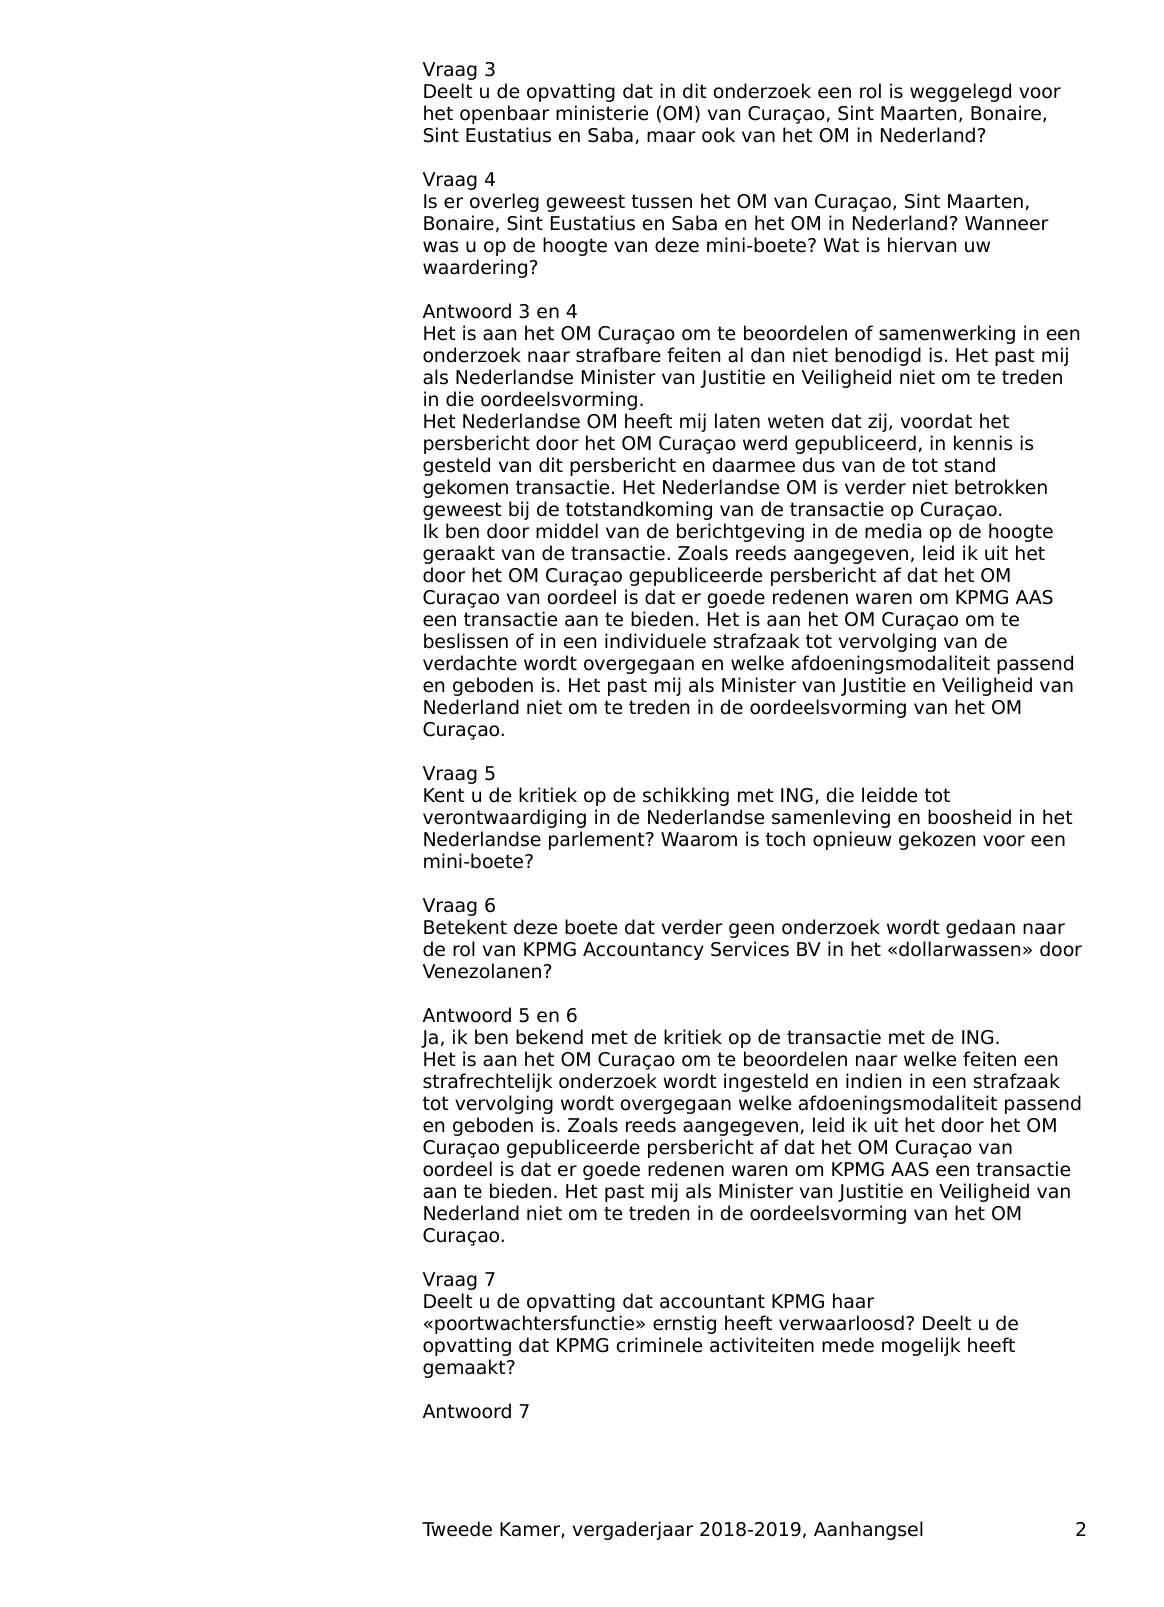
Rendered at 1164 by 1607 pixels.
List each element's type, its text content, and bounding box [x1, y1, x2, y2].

text Antwoord 5 en 6 [422, 1005, 1087, 1027]
text Ja, ik ben bekend met de kritiek op de transactie met de ING. [422, 1027, 1087, 1049]
text Het is aan het OM Curaçao om te beoordelen naar welke feiten een strafrechtelijk onderzoek wordt ingesteld en indien in een strafzaak tot vervolging wordt overgegaan welke afdoeningsmodaliteit passend en geboden is. Zoals reeds aangegeven, leid ik uit het door het OM Curaçao gepubliceerde persbericht af dat het OM Curaçao van oordeel is dat er goede redenen waren om KPMG AAS een transactie aan te bieden. Het past mij als Minister van Justitie en Veiligheid van Nederland niet om te treden in de oordeelsvorming van het OM Curaçao. [422, 1049, 1087, 1247]
text Betekent deze boete dat verder geen onderzoek wordt gedaan naar de rol van KPMG Accountancy Services BV in het «dollarwassen» door Venezolanen? [422, 917, 1087, 983]
text Ik ben door middel van de berichtgeving in de media op de hoogte geraakt van de transactie. Zoals reeds aangegeven, leid ik uit het door het OM Curaçao gepubliceerde persbericht af dat het OM Curaçao van oordeel is dat er goede redenen waren om KPMG AAS een transactie aan te bieden. Het is aan het OM Curaçao om te beslissen of in een individuele strafzaak tot vervolging van de verdachte wordt overgegaan en welke afdoeningsmodaliteit passend en geboden is. Het past mij als Minister van Justitie en Veiligheid van Nederland niet om te treden in de oordeelsvorming van het OM Curaçao. [422, 521, 1087, 741]
text Vraag 4 [422, 169, 1087, 191]
text Vraag 7 [422, 1269, 1087, 1291]
text Het is aan het OM Curaçao om te beoordelen of samenwerking in een onderzoek naar strafbare feiten al dan niet benodigd is. Het past mij als Nederlandse Minister van Justitie en Veiligheid niet om te treden in die oordeelsvorming. [422, 323, 1087, 411]
text Het Nederlandse OM heeft mij laten weten dat zij, voordat het persbericht door het OM Curaçao werd gepubliceerd, in kennis is gesteld van dit persbericht en daarmee dus van de tot stand gekomen transactie. Het Nederlandse OM is verder niet betrokken geweest bij de totstandkoming van de transactie op Curaçao. [422, 411, 1087, 521]
text Antwoord 3 en 4 [422, 301, 1087, 323]
text Antwoord 7 [422, 1401, 1087, 1423]
text Is er overleg geweest tussen het OM van Curaçao, Sint Maarten, Bonaire, Sint Eustatius en Saba en het OM in Nederland? Wanneer was u op de hoogte van deze mini-boete? Wat is hiervan uw waardering? [422, 191, 1087, 279]
text Deelt u de opvatting dat accountant KPMG haar «poortwachtersfunctie» ernstig heeft verwaarloosd? Deelt u de opvatting dat KPMG criminele activiteiten mede mogelijk heeft gemaakt? [422, 1291, 1087, 1379]
text Vraag 3 [422, 59, 1087, 81]
text Kent u de kritiek op de schikking met ING, die leidde tot verontwaardiging in de Nederlandse samenleving en boosheid in het Nederlandse parlement? Waarom is toch opnieuw gekozen voor een mini-boete? [422, 785, 1087, 873]
text Vraag 5 [422, 763, 1087, 785]
text Deelt u de opvatting dat in dit onderzoek een rol is weggelegd voor het openbaar ministerie (OM) van Curaçao, Sint Maarten, Bonaire, Sint Eustatius en Saba, maar ook van het OM in Nederland? [422, 81, 1087, 147]
text Vraag 6 [422, 895, 1087, 917]
